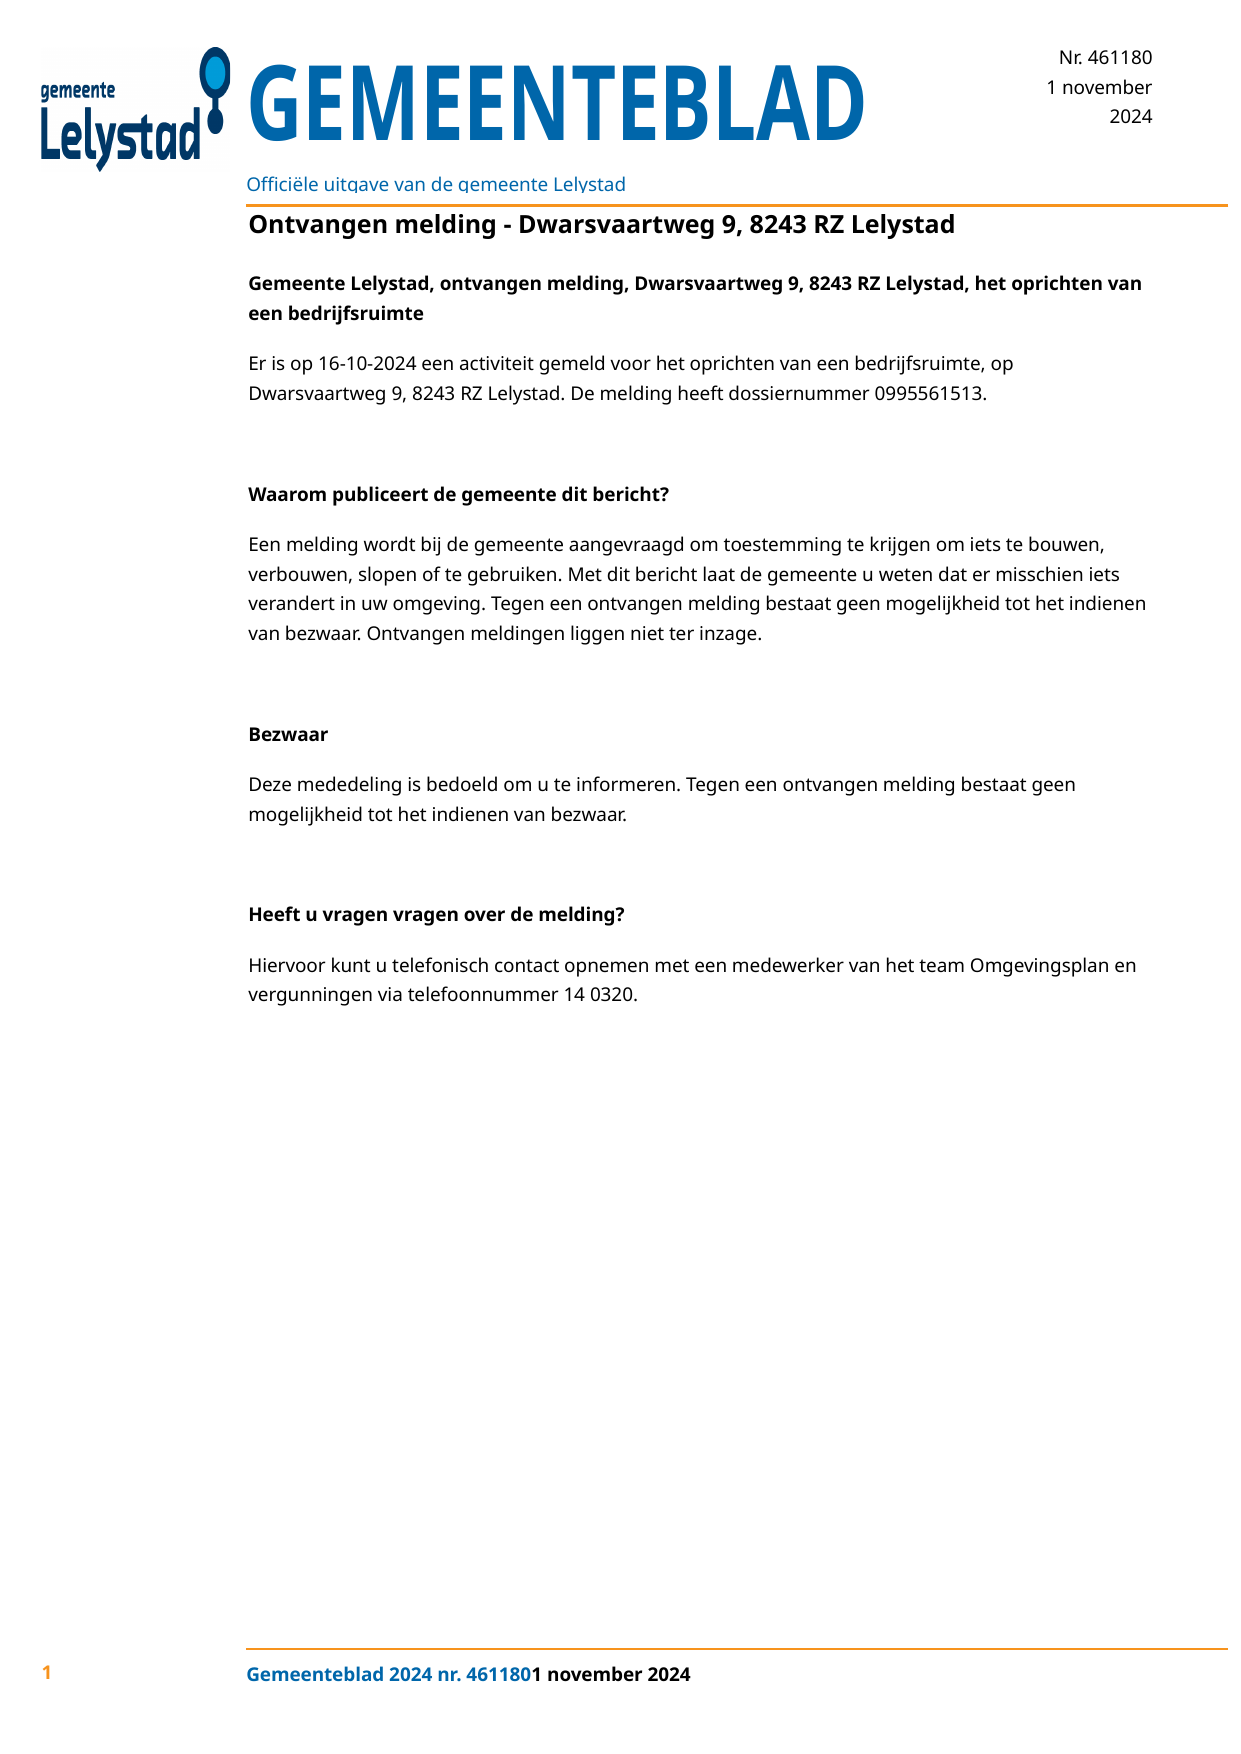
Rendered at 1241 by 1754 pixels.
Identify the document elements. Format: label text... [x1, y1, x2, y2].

text Heeft u vragen vragen over de melding? [248, 902, 1152, 927]
picture [41, 47, 231, 172]
text Een melding wordt bij de gemeente aangevraagd om toestemming te krijgen om iets te bouwen, verbouwen, slopen of te gebruiken. Met dit bericht laat de gemeente u weten dat er misschien iets verandert in uw omgeving. Tegen een ontvangen melding bestaat geen mogelijkheid tot het indienen van bezwaar. Ontvangen meldingen liggen niet ter inzage. [248, 531, 1152, 646]
text Gemeente Lelystad, ontvangen melding, Dwarsvaartweg 9, 8243 RZ Lelystad, het oprichten van een bedrijfsruimte [248, 270, 1152, 326]
text Waarom publiceert de gemeente dit bericht? [248, 481, 1152, 506]
text Deze mededeling is bedoeld om u te informeren. Tegen een ontvangen melding bestaat geen mogelijkheid tot het indienen van bezwaar. [248, 771, 1152, 826]
text Hiervoor kunt u telefonisch contact opnemen met een medewerker van het team Omgevingsplan en vergunningen via telefoonnummer 14 0320. [248, 952, 1152, 1007]
text Ontvangen melding - Dwarsvaartweg 9, 8243 RZ Lelystad [248, 207, 1152, 241]
text Bezwaar [248, 721, 1152, 746]
text Er is op 16-10-2024 een activiteit gemeld voor het oprichten van een bedrijfsruimte, op Dwarsvaartweg 9, 8243 RZ Lelystad. De melding heeft dossiernummer 0995561513. [248, 350, 1152, 406]
